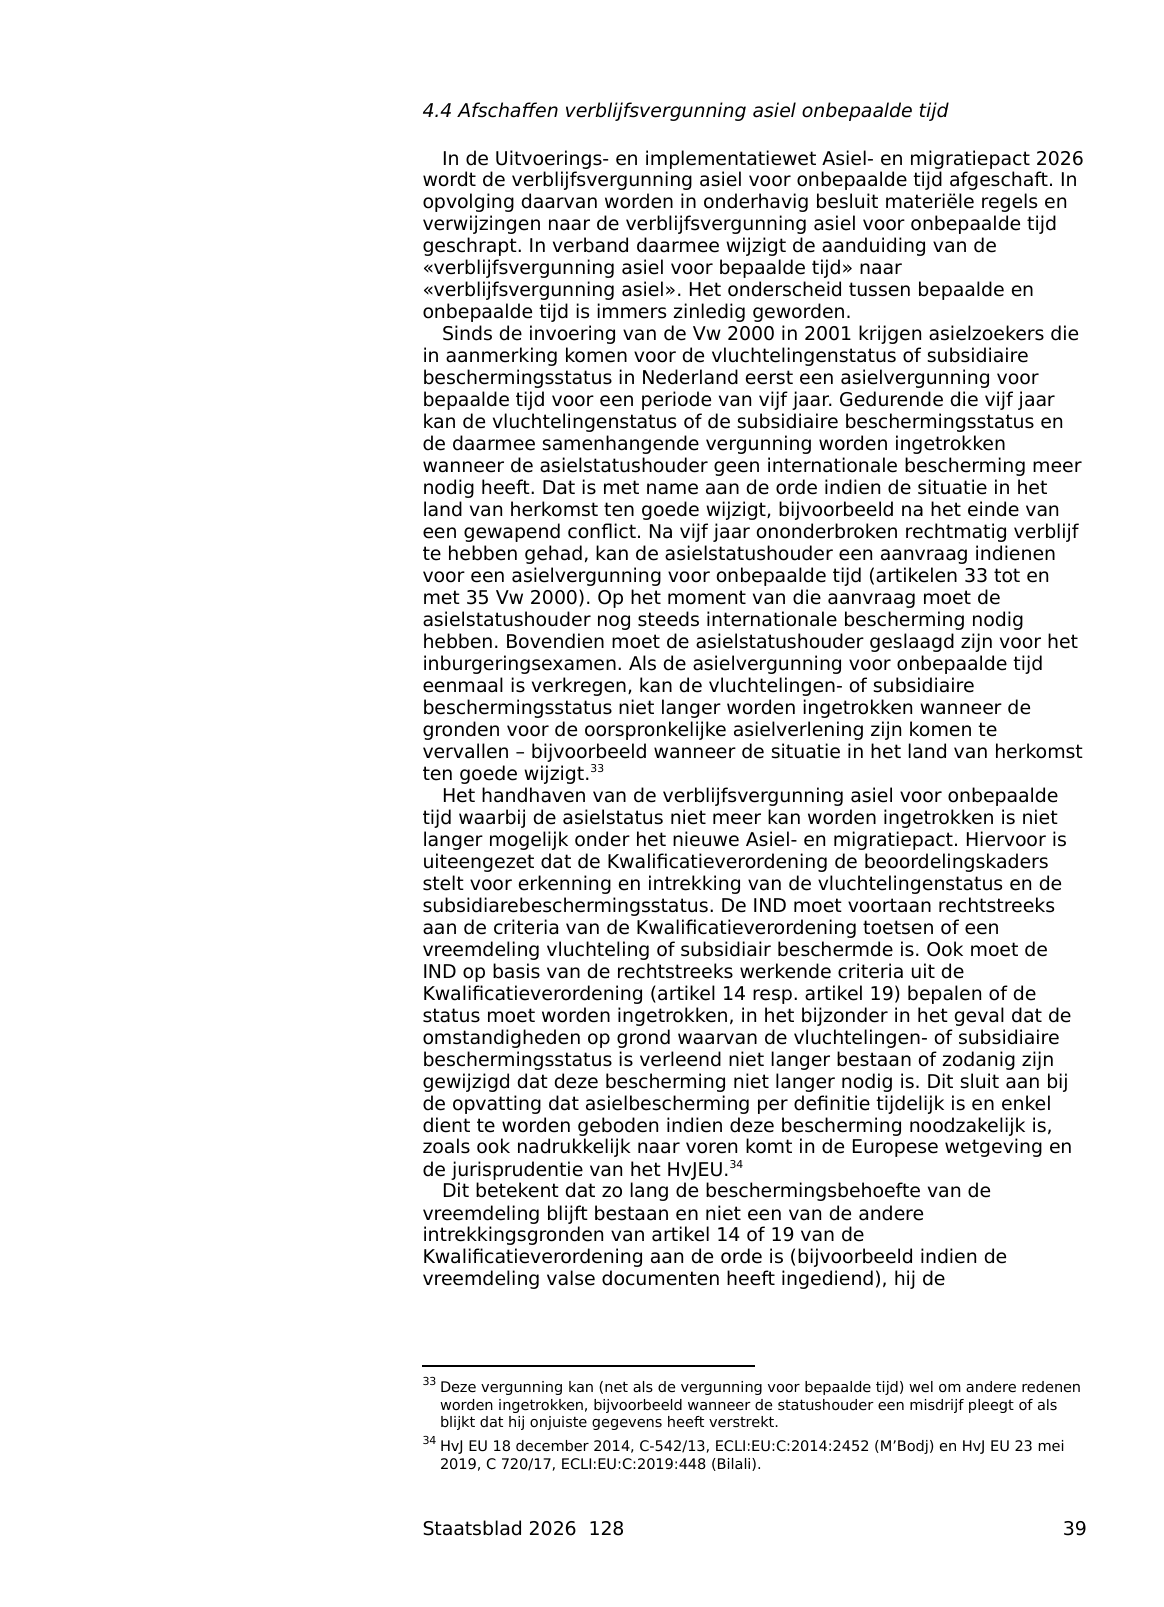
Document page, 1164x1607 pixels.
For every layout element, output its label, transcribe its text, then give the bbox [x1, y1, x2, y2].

text Dit betekent dat zo lang de beschermingsbehoefte van de vreemdeling blijft bestaan en niet een van de andere intrekkingsgronden van artikel 14 of 19 van de Kwalificatieverordening aan de orde is (bijvoorbeeld indien de vreemdeling valse documenten heeft ingediend), hij de [422, 1180, 1087, 1290]
text Sinds de invoering van de Vw 2000 in 2001 krijgen asielzoekers die in aanmerking komen voor de vluchtelingenstatus of subsidiaire beschermingsstatus in Nederland eerst een asielvergunning voor bepaalde tijd voor een periode van vijf jaar. Gedurende die vijf jaar kan de vluchtelingenstatus of de subsidiaire beschermingsstatus en de daarmee samenhangende vergunning worden ingetrokken wanneer de asielstatushouder geen internationale bescherming meer nodig heeft. Dat is met name aan de orde indien de situatie in het land van herkomst ten goede wijzigt, bijvoorbeeld na het einde van een gewapend conflict. Na vijf jaar ononderbroken rechtmatig verblijf te hebben gehad, kan de asielstatushouder een aanvraag indienen voor een asielvergunning voor onbepaalde tijd (artikelen 33 tot en met 35 Vw 2000). Op het moment van die aanvraag moet de asielstatushouder nog steeds internationale bescherming nodig hebben. Bovendien moet de asielstatushouder geslaagd zijn voor het inburgeringsexamen. Als de asielvergunning voor onbepaalde tijd eenmaal is verkregen, kan de vluchtelingen- of subsidiaire beschermingsstatus niet langer worden ingetrokken wanneer de gronden voor de oorspronkelijke asielverlening zijn komen te vervallen – bijvoorbeeld wanneer de situatie in het land van herkomst ten goede wijzigt. [422, 323, 1087, 785]
text In de Uitvoerings- en implementatiewet Asiel- en migratiepact 2026 wordt de verblijfsvergunning asiel voor onbepaalde tijd afgeschaft. In opvolging daarvan worden in onderhavig besluit materiële regels en verwijzingen naar de verblijfsvergunning asiel voor onbepaalde tijd geschrapt. In verband daarmee wijzigt de aanduiding van de «verblijfsvergunning asiel voor bepaalde tijd» naar «verblijfsvergunning asiel». Het onderscheid tussen bepaalde en onbepaalde tijd is immers zinledig geworden. [422, 147, 1087, 323]
text HvJ EU 18 december 2014, C-542/13, ECLI:EU:C:2014:2452 (M’Bodj) en HvJ EU 23 mei 2019, C 720/17, ECLI:EU:C:2019:448 (Bilali). [422, 1434, 1087, 1473]
subtitle 4.4 Afschaffen verblijfsvergunning asiel onbepaalde tijd [422, 100, 1087, 122]
text Deze vergunning kan (net als de vergunning voor bepaalde tijd) wel om andere redenen worden ingetrokken, bijvoorbeeld wanneer de statushouder een misdrijf pleegt of als blijkt dat hij onjuiste gegevens heeft verstrekt. [422, 1375, 1087, 1431]
text Het handhaven van de verblijfsvergunning asiel voor onbepaalde tijd waarbij de asielstatus niet meer kan worden ingetrokken is niet langer mogelijk onder het nieuwe Asiel- en migratiepact. Hiervoor is uiteengezet dat de Kwalificatieverordening de beoordelingskaders stelt voor erkenning en intrekking van de vluchtelingenstatus en de subsidiarebeschermingsstatus. De IND moet voortaan rechtstreeks aan de criteria van de Kwalificatieverordening toetsen of een vreemdeling vluchteling of subsidiair beschermde is. Ook moet de IND op basis van de rechtstreeks werkende criteria uit de Kwalificatieverordening (artikel 14 resp. artikel 19) bepalen of de status moet worden ingetrokken, in het bijzonder in het geval dat de omstandigheden op grond waarvan de vluchtelingen- of subsidiaire beschermingsstatus is verleend niet langer bestaan of zodanig zijn gewijzigd dat deze bescherming niet langer nodig is. Dit sluit aan bij de opvatting dat asielbescherming per definitie tijdelijk is en enkel dient te worden geboden indien deze bescherming noodzakelijk is, zoals ook nadrukkelijk naar voren komt in de Europese wetgeving en de jurisprudentie van het HvJEU. [422, 785, 1087, 1180]
